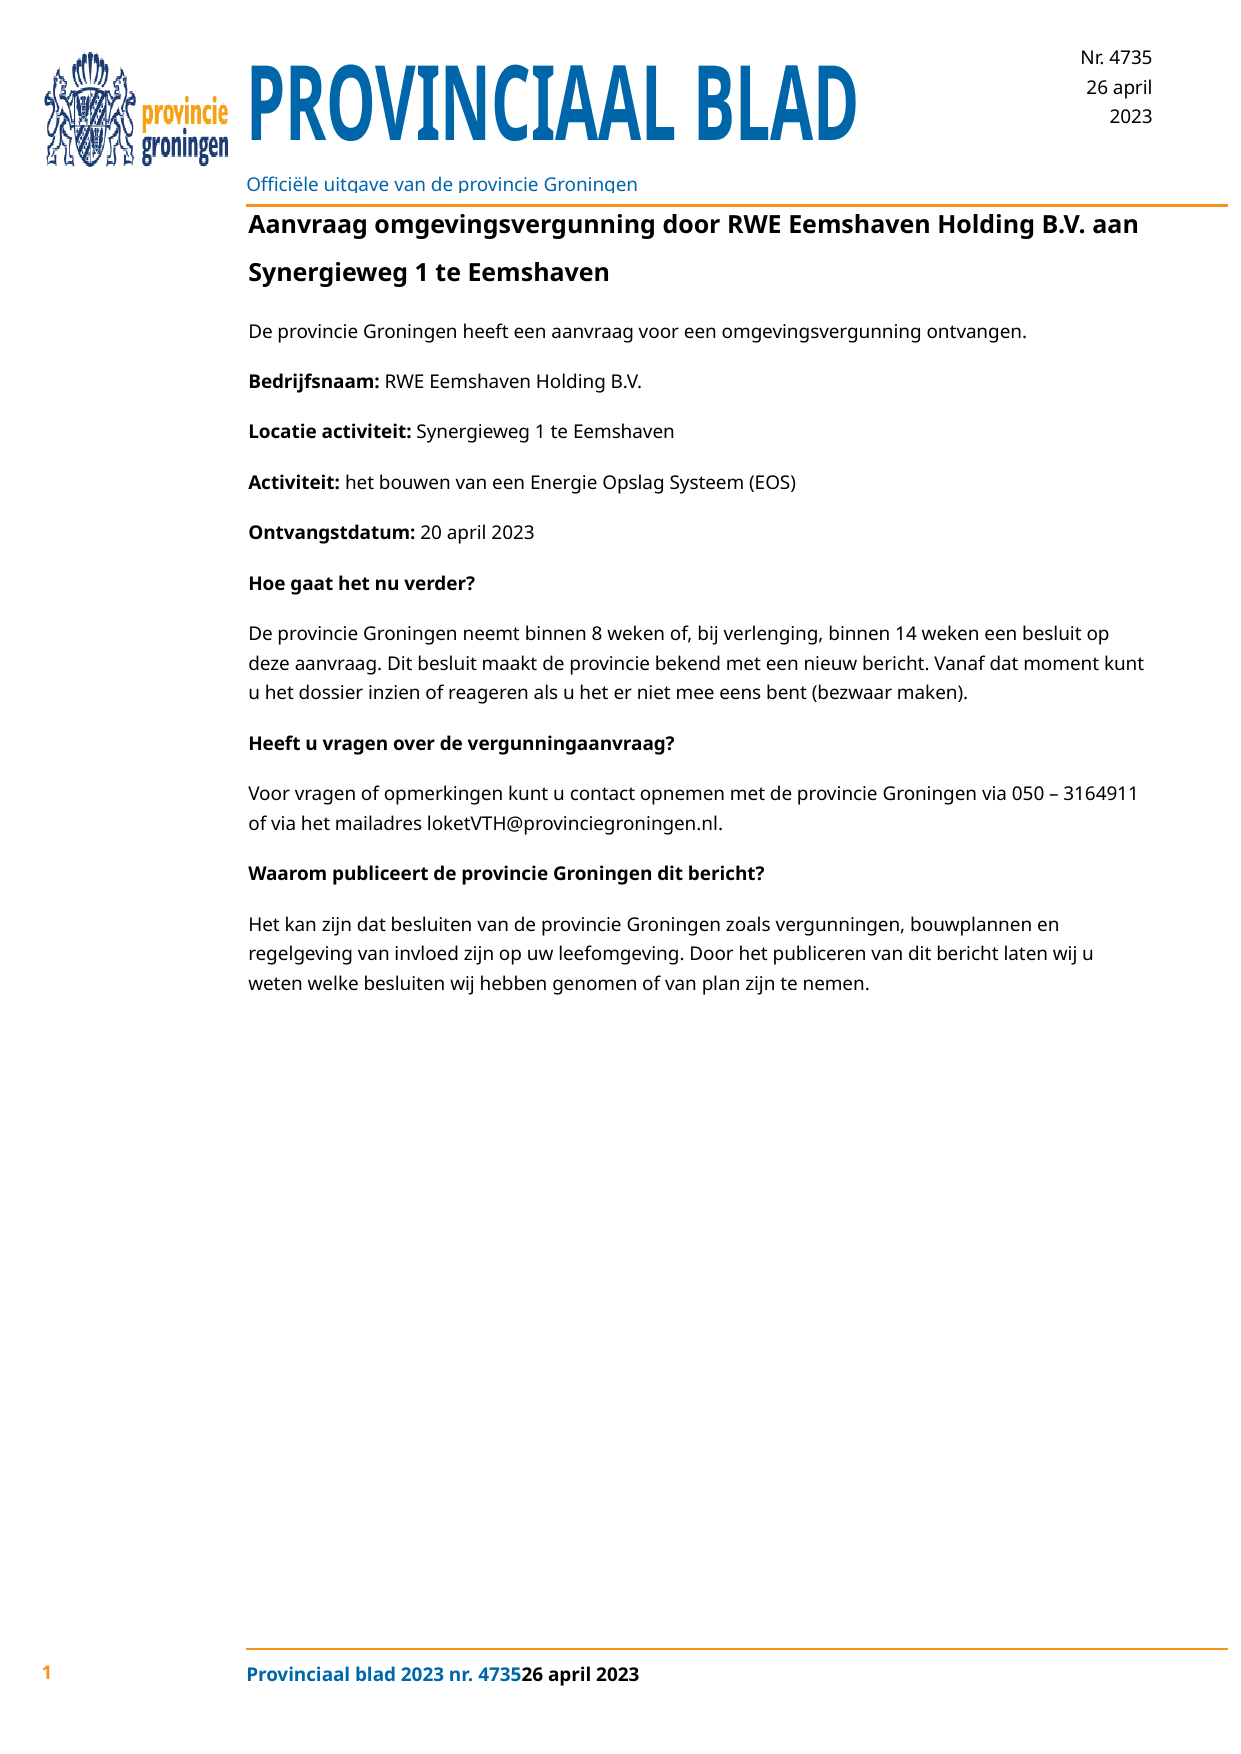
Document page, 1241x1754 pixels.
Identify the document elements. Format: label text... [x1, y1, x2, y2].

text Hoe gaat het nu verder? [248, 570, 1152, 596]
text Waarom publiceert de provincie Groningen dit bericht? [248, 860, 1152, 886]
text Voor vragen of opmerkingen kunt u contact opnemen met de provincie Groningen via 050 – 3164911 of via het mailadres loketVTH@provinciegroningen.nl. [248, 780, 1152, 836]
text Bedrijfsnaam: RWE Eemshaven Holding B.V. [248, 368, 1152, 394]
text De provincie Groningen heeft een aanvraag voor een omgevingsvergunning ontvangen. [248, 318, 1152, 344]
text Locatie activiteit: Synergieweg 1 te Eemshaven [248, 419, 1152, 444]
text Aanvraag omgevingsvergunning door RWE Eemshaven Holding B.V. aan Synergieweg 1 te Eemshaven [248, 207, 1152, 288]
text Activiteit: het bouwen van een Energie Opslag Systeem (EOS) [248, 469, 1152, 495]
text Het kan zijn dat besluiten van de provincie Groningen zoals vergunningen, bouwplannen en regelgeving van invloed zijn op uw leefomgeving. Door het publiceren van dit bericht laten wij u weten welke besluiten wij hebben genomen of van plan zijn te nemen. [248, 911, 1152, 996]
text Heeft u vragen over de vergunningaanvraag? [248, 730, 1152, 756]
text De provincie Groningen neemt binnen 8 weken of, bij verlenging, binnen 14 weken een besluit op deze aanvraag. Dit besluit maakt de provincie bekend met een nieuw bericht. Vanaf dat moment kunt u het dossier inzien of reageren als u het er niet mee eens bent (bezwaar maken). [248, 620, 1152, 705]
text Ontvangstdatum: 20 april 2023 [248, 519, 1152, 545]
picture [41, 47, 231, 172]
